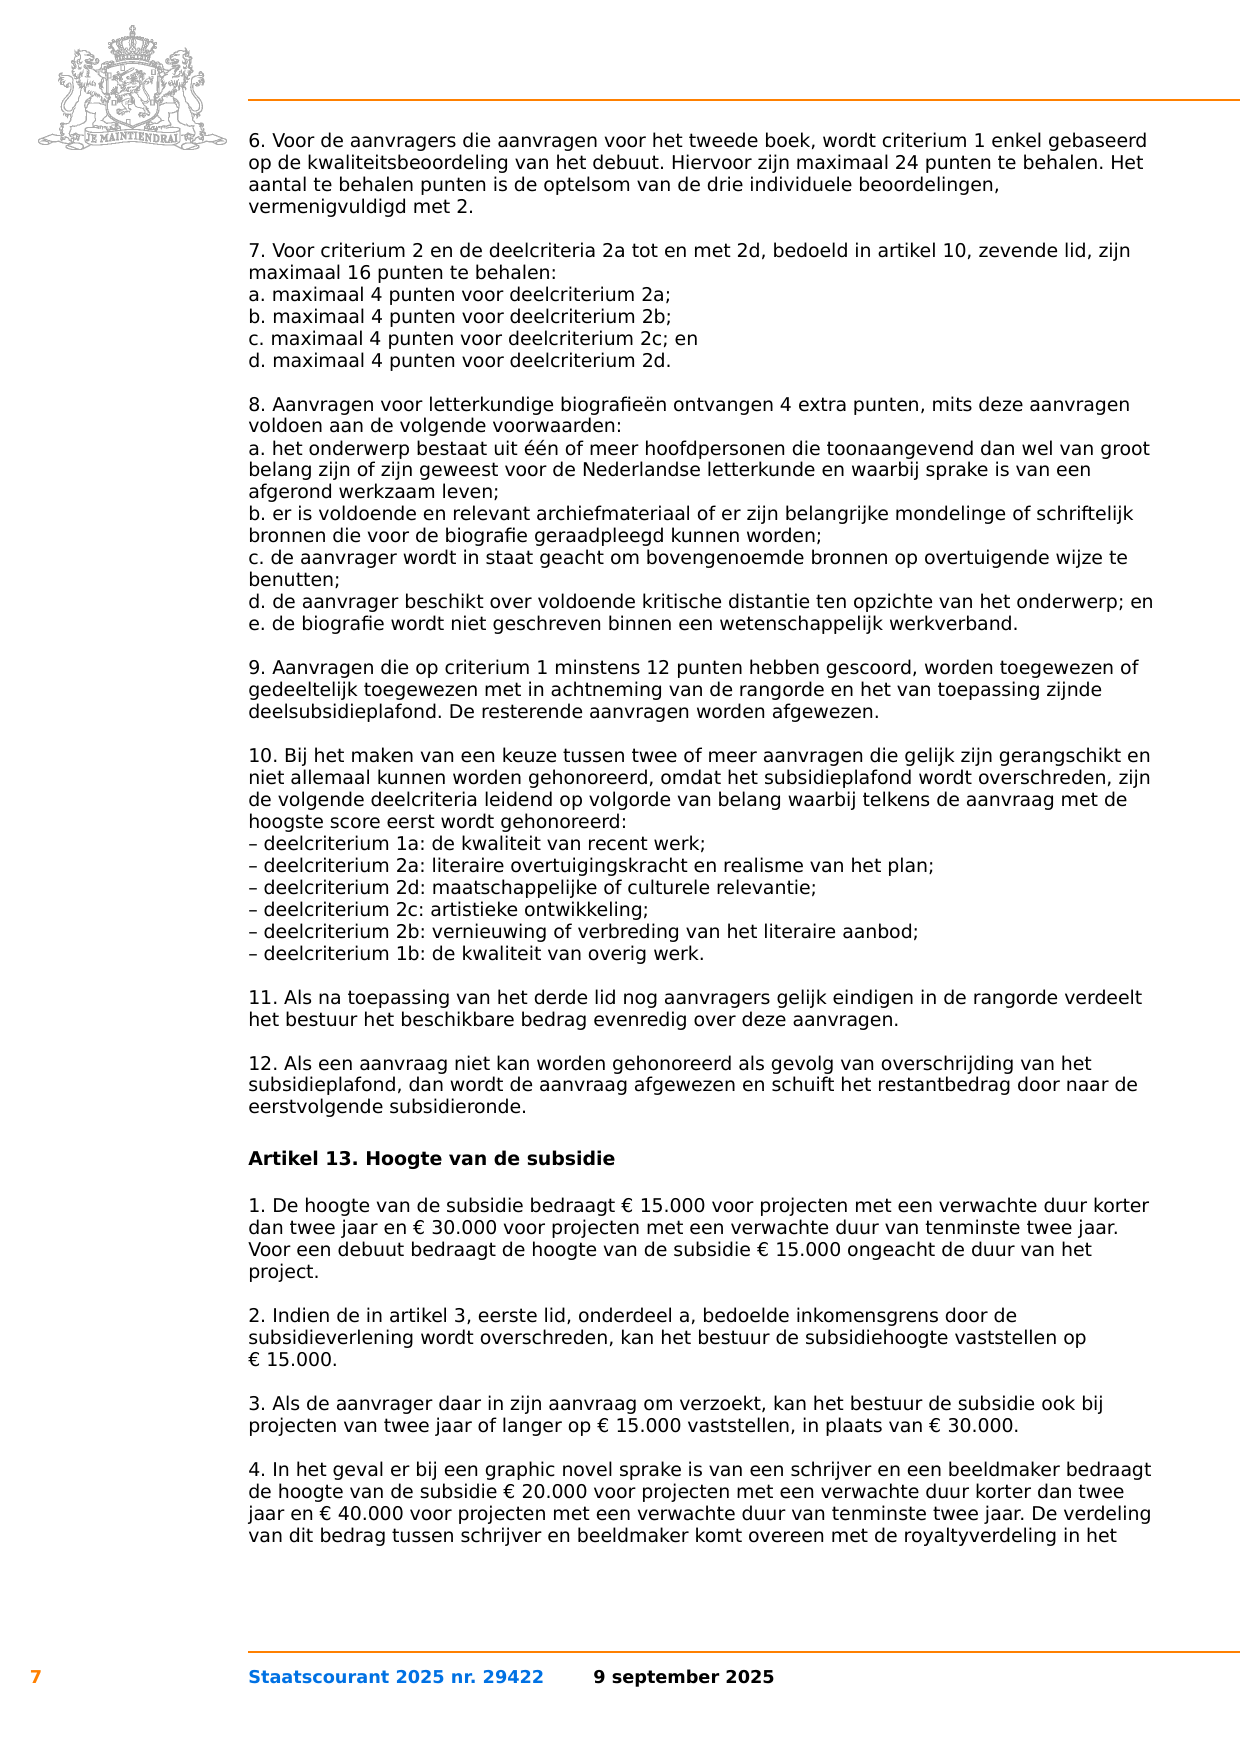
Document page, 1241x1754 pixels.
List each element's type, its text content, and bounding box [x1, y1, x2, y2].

text 4. In het geval er bij een graphic novel sprake is van een schrijver en een beeldmaker bedraagt de hoogte van de subsidie € 20.000 voor projecten met een verwachte duur korter dan twee jaar en € 40.000 voor projecten met een verwachte duur van tenminste twee jaar. De verdeling van dit bedrag tussen schrijver en beeldmaker komt overeen met de royaltyverdeling in het [248, 1459, 1163, 1547]
text 3. Als de aanvrager daar in zijn aanvraag om verzoekt, kan het bestuur de subsidie ook bij projecten van twee jaar of langer op € 15.000 vaststellen, in plaats van € 30.000. [248, 1393, 1163, 1437]
text 7. Voor criterium 2 en de deelcriteria 2a tot en met 2d, bedoeld in artikel 10, zevende lid, zijn maximaal 16 punten te behalen: [248, 240, 1163, 284]
text e. de biografie wordt niet geschreven binnen een wetenschappelijk werkverband. [248, 613, 1163, 635]
text b. maximaal 4 punten voor deelcriterium 2b; [248, 306, 1163, 328]
text d. de aanvrager beschikt over voldoende kritische distantie ten opzichte van het onderwerp; en [248, 591, 1163, 613]
text a. maximaal 4 punten voor deelcriterium 2a; [248, 284, 1163, 306]
text – deelcriterium 2b: vernieuwing of verbreding van het literaire aanbod; [248, 921, 1163, 943]
text – deelcriterium 1a: de kwaliteit van recent werk; [248, 833, 1163, 855]
text 6. Voor de aanvragers die aanvragen voor het tweede boek, wordt criterium 1 enkel gebaseerd op de kwaliteitsbeoordeling van het debuut. Hiervoor zijn maximaal 24 punten te behalen. Het aantal te behalen punten is de optelsom van de drie individuele beoordelingen, vermenigvuldigd met 2. [248, 130, 1163, 218]
subtitle Artikel 13. Hoogte van de subsidie [248, 1148, 1163, 1170]
text 8. Aanvragen voor letterkundige biografieën ontvangen 4 extra punten, mits deze aanvragen voldoen aan de volgende voorwaarden: [248, 393, 1163, 437]
text a. het onderwerp bestaat uit één of meer hoofdpersonen die toonaangevend dan wel van groot belang zijn of zijn geweest voor de Nederlandse letterkunde en waarbij sprake is van een afgerond werkzaam leven; [248, 437, 1163, 503]
text c. de aanvrager wordt in staat geacht om bovengenoemde bronnen op overtuigende wijze te benutten; [248, 547, 1163, 591]
text 2. Indien de in artikel 3, eerste lid, onderdeel a, bedoelde inkomensgrens door de subsidieverlening wordt overschreden, kan het bestuur de subsidiehoogte vaststellen op € 15.000. [248, 1305, 1163, 1371]
text – deelcriterium 1b: de kwaliteit van overig werk. [248, 943, 1163, 965]
text – deelcriterium 2d: maatschappelijke of culturele relevantie; [248, 877, 1163, 899]
text 1. De hoogte van de subsidie bedraagt € 15.000 voor projecten met een verwachte duur korter dan twee jaar en € 30.000 voor projecten met een verwachte duur van tenminste twee jaar. Voor een debuut bedraagt de hoogte van de subsidie € 15.000 ongeacht de duur van het project. [248, 1195, 1163, 1283]
text 9. Aanvragen die op criterium 1 minstens 12 punten hebben gescoord, worden toegewezen of gedeeltelijk toegewezen met in achtneming van de rangorde en het van toepassing zijnde deelsubsidieplafond. De resterende aanvragen worden afgewezen. [248, 657, 1163, 723]
text – deelcriterium 2a: literaire overtuigingskracht en realisme van het plan; [248, 855, 1163, 877]
text 11. Als na toepassing van het derde lid nog aanvragers gelijk eindigen in de rangorde verdeelt het bestuur het beschikbare bedrag evenredig over deze aanvragen. [248, 987, 1163, 1031]
text – deelcriterium 2c: artistieke ontwikkeling; [248, 899, 1163, 921]
text 12. Als een aanvraag niet kan worden gehonoreerd als gevolg van overschrijding van het subsidieplafond, dan wordt de aanvraag afgewezen en schuift het restantbedrag door naar de eerstvolgende subsidieronde. [248, 1052, 1163, 1118]
text c. maximaal 4 punten voor deelcriterium 2c; en [248, 328, 1163, 349]
text d. maximaal 4 punten voor deelcriterium 2d. [248, 349, 1163, 372]
text 10. Bij het maken van een keuze tussen twee of meer aanvragen die gelijk zijn gerangschikt en niet allemaal kunnen worden gehonoreerd, omdat het subsidieplafond wordt overschreden, zijn de volgende deelcriteria leidend op volgorde van belang waarbij telkens de aanvraag met de hoogste score eerst wordt gehonoreerd: [248, 745, 1163, 833]
text b. er is voldoende en relevant archiefmateriaal of er zijn belangrijke mondelinge of schriftelijk bronnen die voor de biografie geraadpleegd kunnen worden; [248, 503, 1163, 547]
picture [38, 25, 227, 150]
